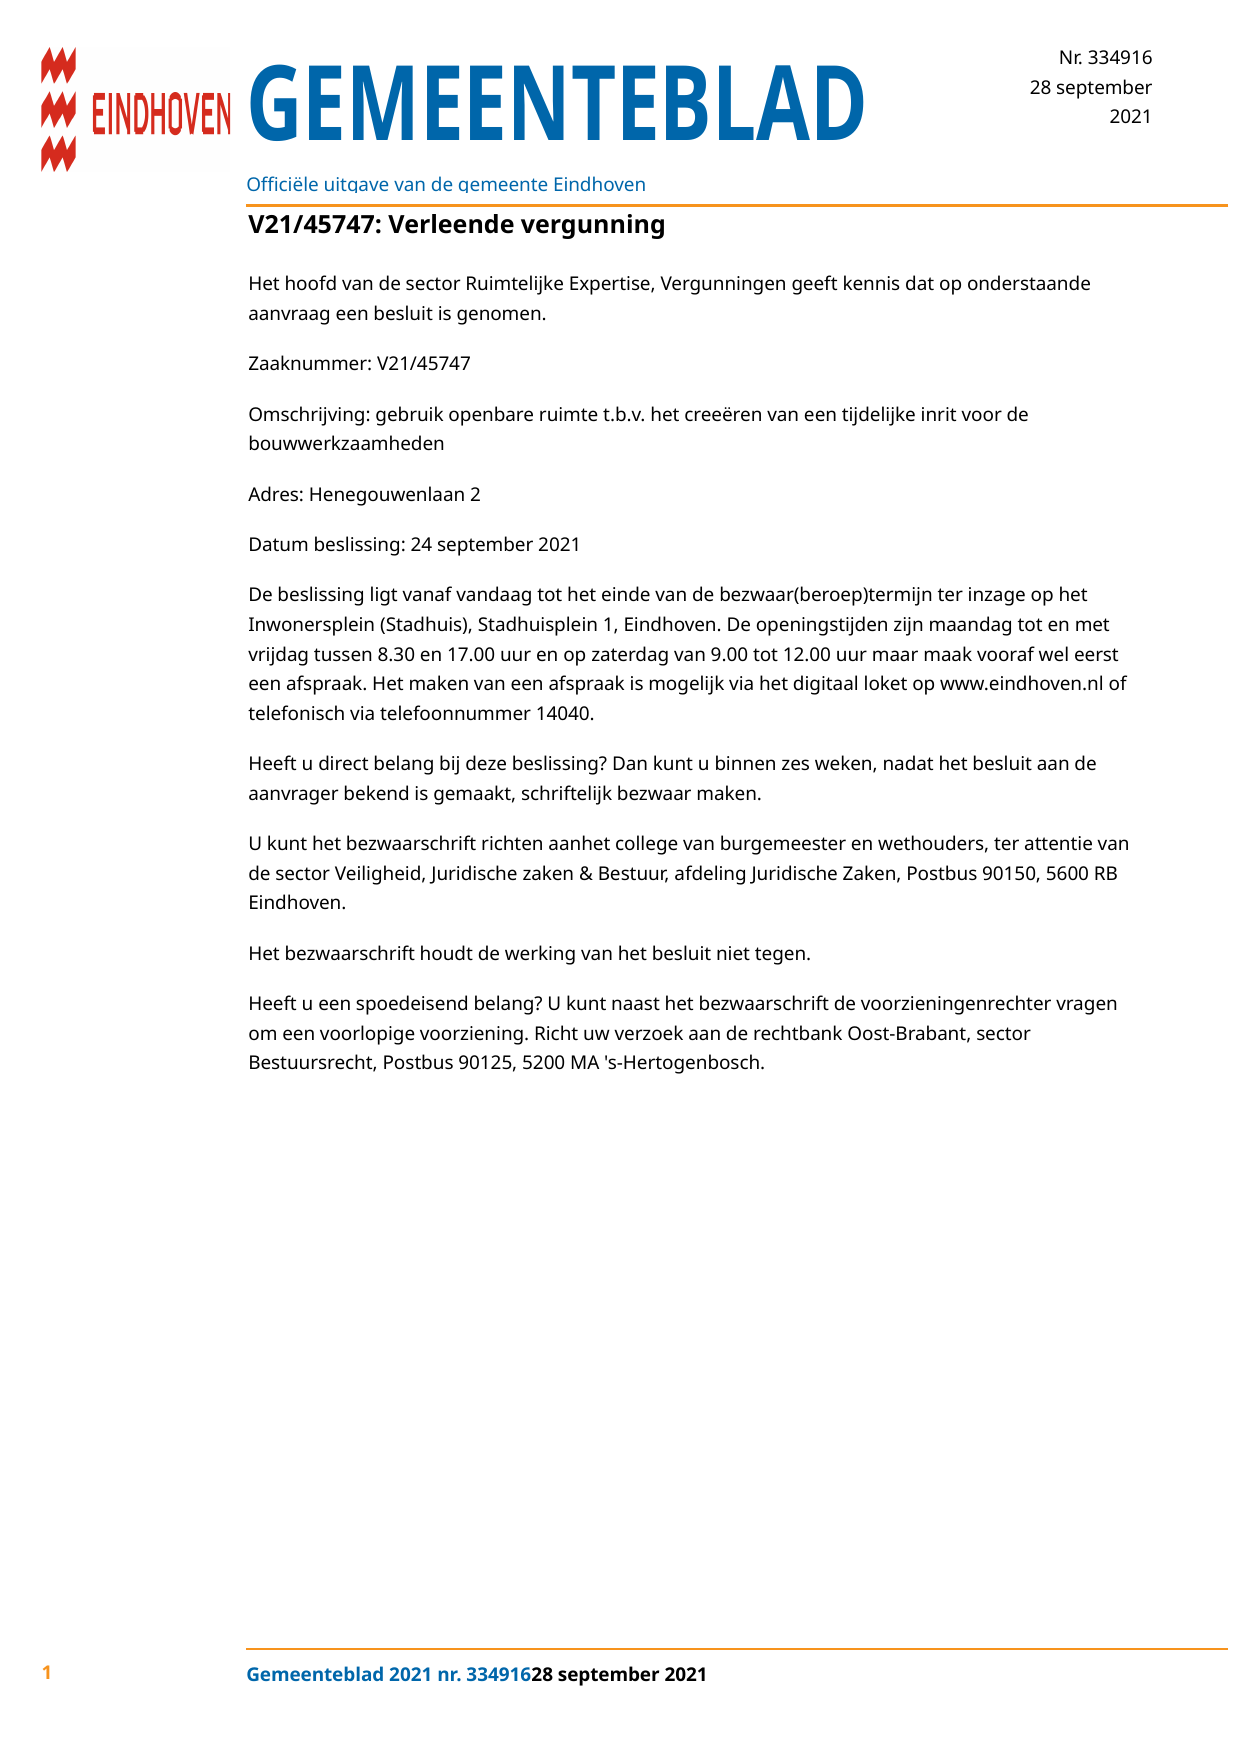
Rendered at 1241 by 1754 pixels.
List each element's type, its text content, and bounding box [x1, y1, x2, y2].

text Omschrijving: gebruik openbare ruimte t.b.v. het creeëren van een tijdelijke inrit voor de bouwwerkzaamheden [248, 401, 1152, 456]
text De beslissing ligt vanaf vandaag tot het einde van de bezwaar(beroep)termijn ter inzage op het Inwonersplein (Stadhuis), Stadhuisplein 1, Eindhoven. De openingstijden zijn maandag tot en met vrijdag tussen 8.30 en 17.00 uur en op zaterdag van 9.00 tot 12.00 uur maar maak vooraf wel eerst een afspraak. Het maken van een afspraak is mogelijk via het digitaal loket op www.eindhoven.nl of telefonisch via telefoonnummer 14040. [248, 582, 1152, 726]
text Adres: Henegouwenlaan 2 [248, 481, 1152, 506]
text Heeft u een spoedeisend belang? U kunt naast het bezwaarschrift de voorzieningenrechter vragen om een voorlopige voorziening. Richt uw verzoek aan de rechtbank Oost-Brabant, sector Bestuursrecht, Postbus 90125, 5200 MA 's-Hertogenbosch. [248, 990, 1152, 1075]
text Datum beslissing: 24 september 2021 [248, 531, 1152, 557]
text Het hoofd van de sector Ruimtelijke Expertise, Vergunningen geeft kennis dat op onderstaande aanvraag een besluit is genomen. [248, 270, 1152, 326]
text U kunt het bezwaarschrift richten aanhet college van burgemeester en wethouders, ter attentie van de sector Veiligheid, Juridische zaken & Bestuur, afdeling Juridische Zaken, Postbus 90150, 5600 RB Eindhoven. [248, 830, 1152, 915]
text Het bezwaarschrift houdt de werking van het besluit niet tegen. [248, 940, 1152, 966]
text Heeft u direct belang bij deze beslissing? Dan kunt u binnen zes weken, nadat het besluit aan de aanvrager bekend is gemaakt, schriftelijk bezwaar maken. [248, 750, 1152, 806]
text Zaaknummer: V21/45747 [248, 350, 1152, 376]
text V21/45747: Verleende vergunning [248, 207, 1152, 241]
picture [41, 47, 231, 172]
